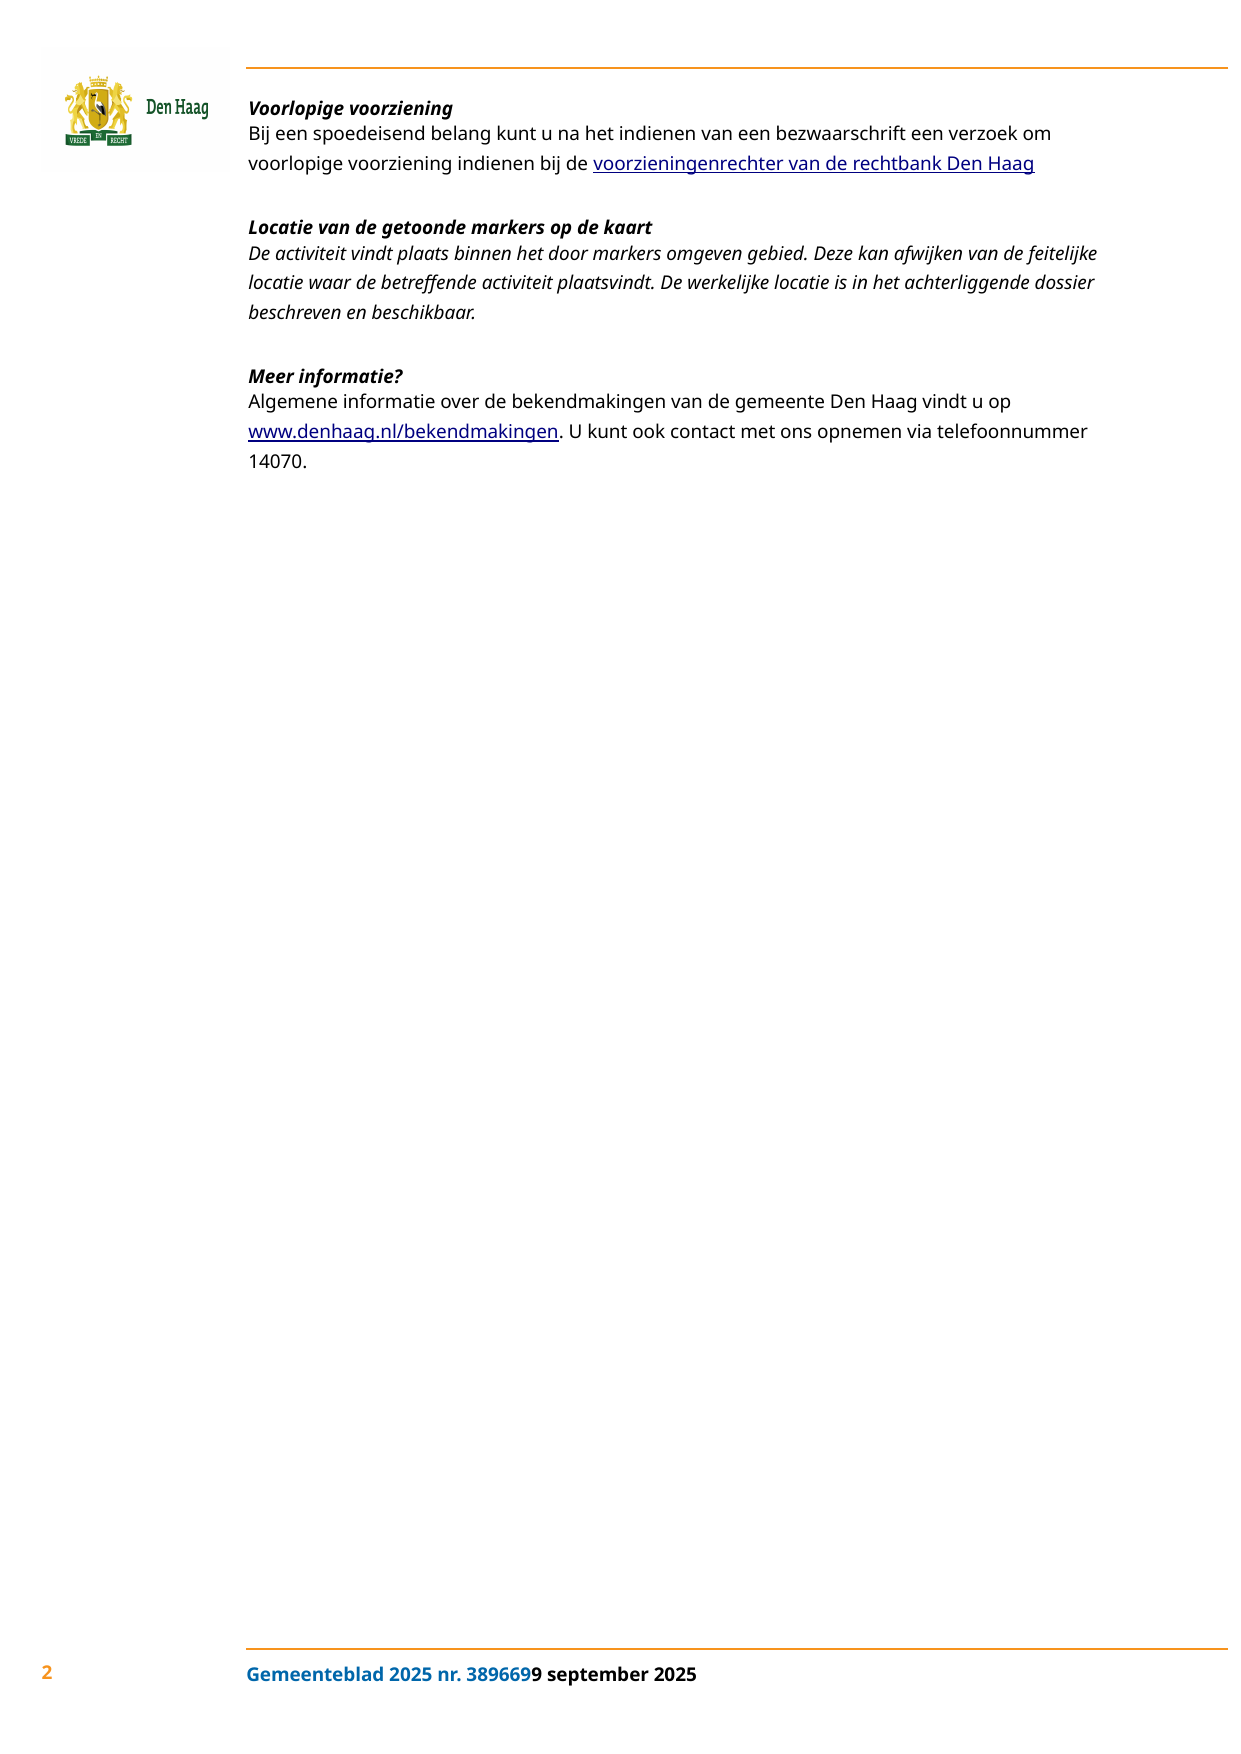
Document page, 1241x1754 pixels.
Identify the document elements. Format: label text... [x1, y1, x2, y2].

text Bij een spoedeisend belang kunt u na het indienen van een bezwaarschrift een verzoek om voorlopige voorziening indienen bij de voorzieningenrechter van de rechtbank Den Haag [248, 121, 1152, 176]
text Locatie van de getoonde markers op de kaart [248, 214, 1152, 240]
text De activiteit vindt plaats binnen het door markers omgeven gebied. Deze kan afwijken van de feitelijke locatie waar de betreffende activiteit plaatsvindt. De werkelijke locatie is in het achterliggende dossier beschreven en beschikbaar. [248, 240, 1152, 325]
text Meer informatie? [248, 363, 1152, 389]
picture [41, 47, 231, 172]
text Voorlopige voorziening [248, 95, 1152, 121]
text Algemene informatie over de bekendmakingen van de gemeente Den Haag vindt u op www.denhaag.nl/bekendmakingen. U kunt ook contact met ons opnemen via telefoonnummer 14070. [248, 389, 1152, 473]
